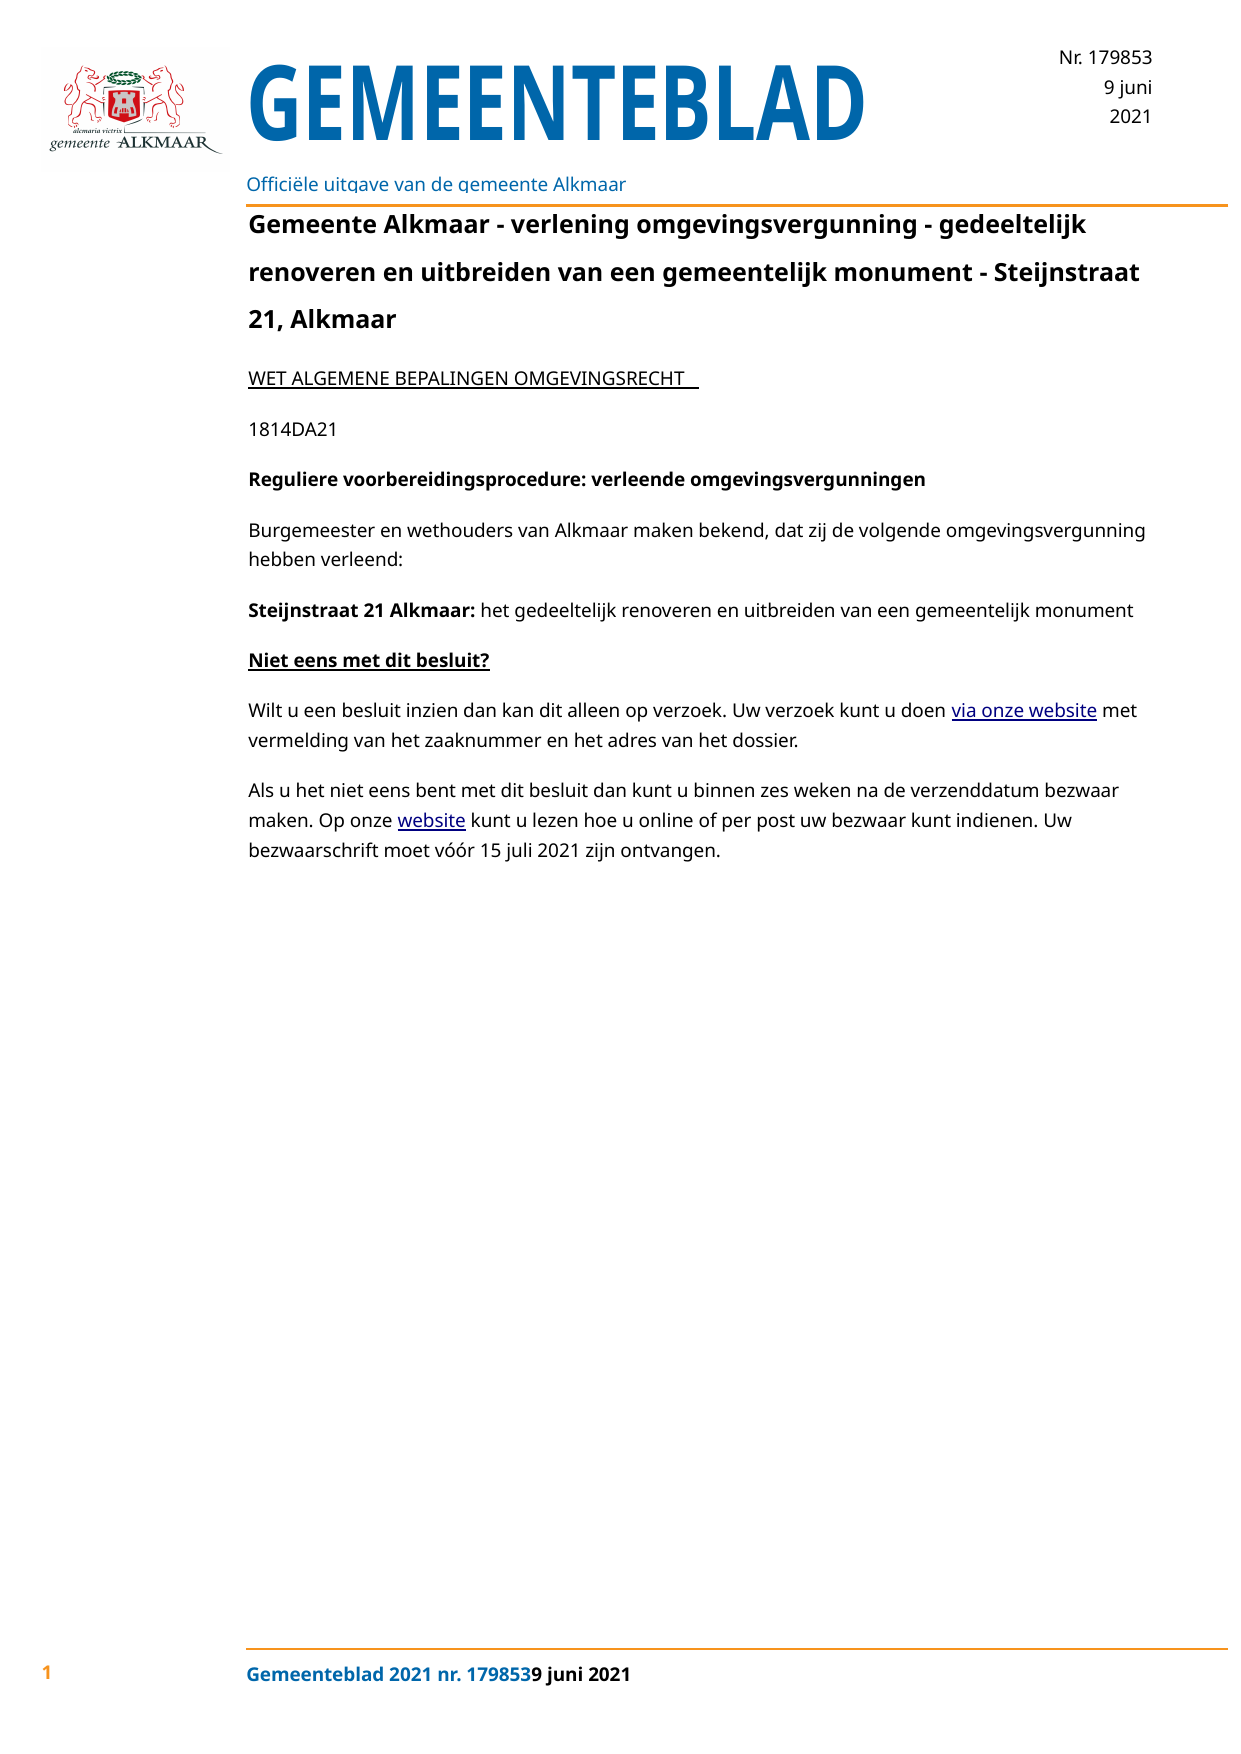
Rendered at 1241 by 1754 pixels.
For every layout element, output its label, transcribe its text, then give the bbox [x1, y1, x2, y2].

text 1814DA21 [248, 416, 1152, 442]
text Wilt u een besluit inzien dan kan dit alleen op verzoek. Uw verzoek kunt u doen via onze website met vermelding van het zaaknummer en het adres van het dossier. [248, 698, 1152, 753]
text Steijnstraat 21 Alkmaar: het gedeeltelijk renoveren en uitbreiden van een gemeentelijk monument [248, 597, 1152, 622]
text WET ALGEMENE BEPALINGEN OMGEVINGSRECHT [248, 366, 1152, 391]
text Niet eens met dit besluit? [248, 647, 1152, 673]
text Reguliere voorbereidingsprocedure: verleende omgevingsvergunningen [248, 466, 1152, 492]
picture [41, 47, 231, 172]
text Gemeente Alkmaar - verlening omgevingsvergunning - gedeeltelijk renoveren en uitbreiden van een gemeentelijk monument - Steijnstraat 21, Alkmaar [248, 207, 1152, 336]
text Burgemeester en wethouders van Alkmaar maken bekend, dat zij de volgende omgevingsvergunning hebben verleend: [248, 517, 1152, 572]
text Als u het niet eens bent met dit besluit dan kunt u binnen zes weken na de verzenddatum bezwaar maken. Op onze website kunt u lezen hoe u online of per post uw bezwaar kunt indienen. Uw bezwaarschrift moet vóór 15 juli 2021 zijn ontvangen. [248, 778, 1152, 862]
